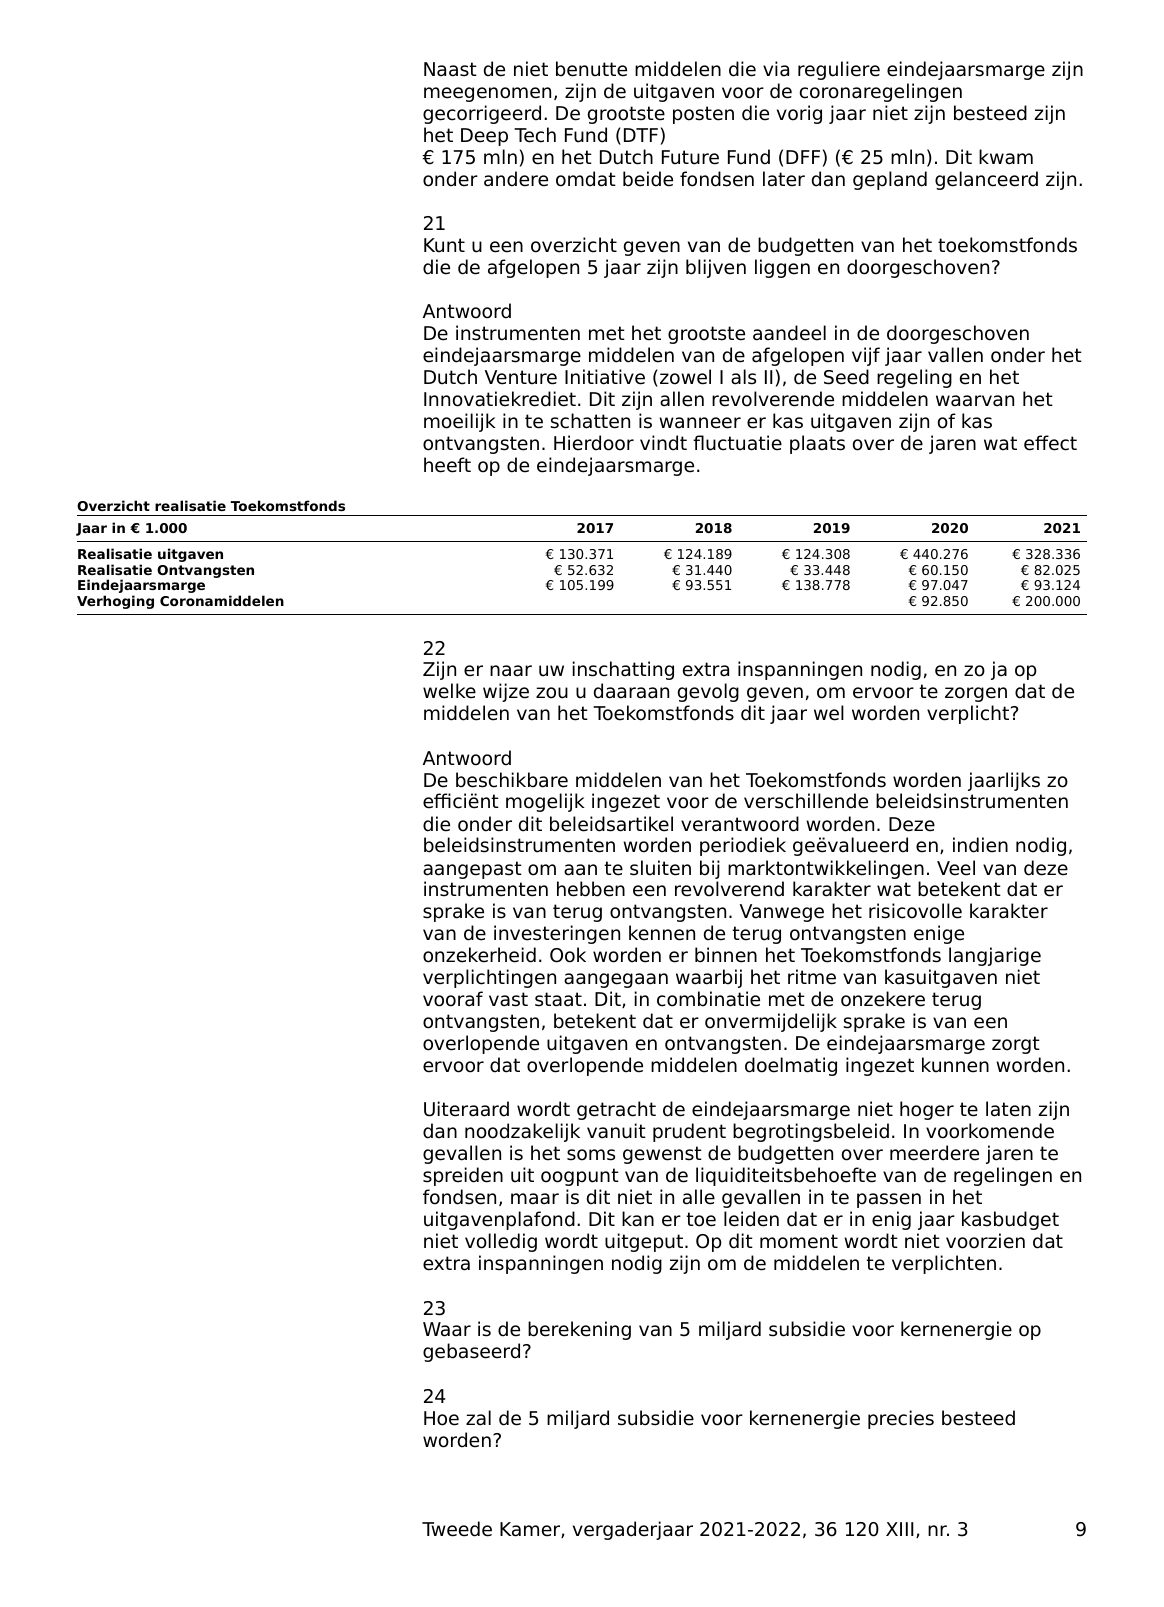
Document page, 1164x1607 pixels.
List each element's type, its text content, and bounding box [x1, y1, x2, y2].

table_cell € 52.632 [502, 562, 620, 578]
table_cell Realisatie Ontvangsten [77, 562, 502, 578]
text Antwoord [422, 301, 1087, 323]
table_cell € 82.025 [974, 562, 1087, 578]
table_cell € 60.150 [856, 562, 974, 578]
table_cell € 130.371 [502, 542, 620, 562]
text Zijn er naar uw inschatting extra inspanningen nodig, en zo ja op welke wijze zou u daaraan gevolg geven, om ervoor te zorgen dat de middelen van het Toekomstfonds dit jaar wel worden verplicht? [422, 659, 1087, 725]
table_cell [620, 594, 738, 614]
table_cell € 93.124 [974, 578, 1087, 594]
table_cell [738, 594, 856, 614]
text 24 [422, 1386, 1087, 1407]
text 21 [422, 213, 1087, 235]
table_cell € 31.440 [620, 562, 738, 578]
table_cell € 33.448 [738, 562, 856, 578]
text 23 [422, 1297, 1087, 1319]
table_cell Jaar in € 1.000 [77, 516, 502, 541]
table_cell 2018 [620, 516, 738, 541]
text Waar is de berekening van 5 miljard subsidie voor kernenergie op gebaseerd? [422, 1319, 1087, 1363]
table_cell € 105.199 [502, 578, 620, 594]
table_cell 2017 [502, 516, 620, 541]
table_cell € 124.308 [738, 542, 856, 562]
table_header Overzicht realisatie Toekomstfonds [77, 499, 1087, 515]
text Uiteraard wordt getracht de eindejaarsmarge niet hoger te laten zijn dan noodzakelijk vanuit prudent begrotingsbeleid. In voorkomende gevallen is het soms gewenst de budgetten over meerdere jaren te spreiden uit oogpunt van de liquiditeitsbehoefte van de regelingen en fondsen, maar is dit niet in alle gevallen in te passen in het uitgavenplafond. Dit kan er toe leiden dat er in enig jaar kasbudget niet volledig wordt uitgeput. Op dit moment wordt niet voorzien dat extra inspanningen nodig zijn om de middelen te verplichten. [422, 1099, 1087, 1275]
table_cell € 124.189 [620, 542, 738, 562]
text Kunt u een overzicht geven van de budgetten van het toekomstfonds die de afgelopen 5 jaar zijn blijven liggen en doorgeschoven? [422, 235, 1087, 279]
table_cell 2021 [974, 516, 1087, 541]
table_cell Verhoging Coronamiddelen [77, 594, 502, 614]
text € 175 mln) en het Dutch Future Fund (DFF) (€ 25 mln). Dit kwam onder andere omdat beide fondsen later dan gepland gelanceerd zijn. [422, 147, 1087, 191]
table_cell 2019 [738, 516, 856, 541]
table_cell € 93.551 [620, 578, 738, 594]
text De instrumenten met het grootste aandeel in de doorgeschoven eindejaarsmarge middelen van de afgelopen vijf jaar vallen onder het Dutch Venture Initiative (zowel I als II), de Seed regeling en het Innovatiekrediet. Dit zijn allen revolverende middelen waarvan het moeilijk in te schatten is wanneer er kas uitgaven zijn of kas ontvangsten. Hierdoor vindt fluctuatie plaats over de jaren wat effect heeft op de eindejaarsmarge. [422, 323, 1087, 477]
table_cell € 92.850 [856, 594, 974, 614]
table_cell Eindejaarsmarge [77, 578, 502, 594]
text Naast de niet benutte middelen die via reguliere eindejaarsmarge zijn meegenomen, zijn de uitgaven voor de coronaregelingen gecorrigeerd. De grootste posten die vorig jaar niet zijn besteed zijn het Deep Tech Fund (DTF) [422, 59, 1087, 147]
table_cell Realisatie uitgaven [77, 542, 502, 562]
text De beschikbare middelen van het Toekomstfonds worden jaarlijks zo efficiënt mogelijk ingezet voor de verschillende beleidsinstrumenten die onder dit beleidsartikel verantwoord worden. Deze beleidsinstrumenten worden periodiek geëvalueerd en, indien nodig, aangepast om aan te sluiten bij marktontwikkelingen. Veel van deze instrumenten hebben een revolverend karakter wat betekent dat er sprake is van terug ontvangsten. Vanwege het risicovolle karakter van de investeringen kennen de terug ontvangsten enige onzekerheid. Ook worden er binnen het Toekomstfonds langjarige verplichtingen aangegaan waarbij het ritme van kasuitgaven niet vooraf vast staat. Dit, in combinatie met de onzekere terug ontvangsten, betekent dat er onvermijdelijk sprake is van een overlopende uitgaven en ontvangsten. De eindejaarsmarge zorgt ervoor dat overlopende middelen doelmatig ingezet kunnen worden. [422, 769, 1087, 1077]
table_cell [502, 594, 620, 614]
table_cell € 440.276 [856, 542, 974, 562]
text Hoe zal de 5 miljard subsidie voor kernenergie precies besteed worden? [422, 1407, 1087, 1451]
table_cell 2020 [856, 516, 974, 541]
table_cell € 200.000 [974, 594, 1087, 614]
text Antwoord [422, 747, 1087, 769]
table_cell € 138.778 [738, 578, 856, 594]
table_cell € 328.336 [974, 542, 1087, 562]
table_cell € 97.047 [856, 578, 974, 594]
text 22 [422, 637, 1087, 659]
